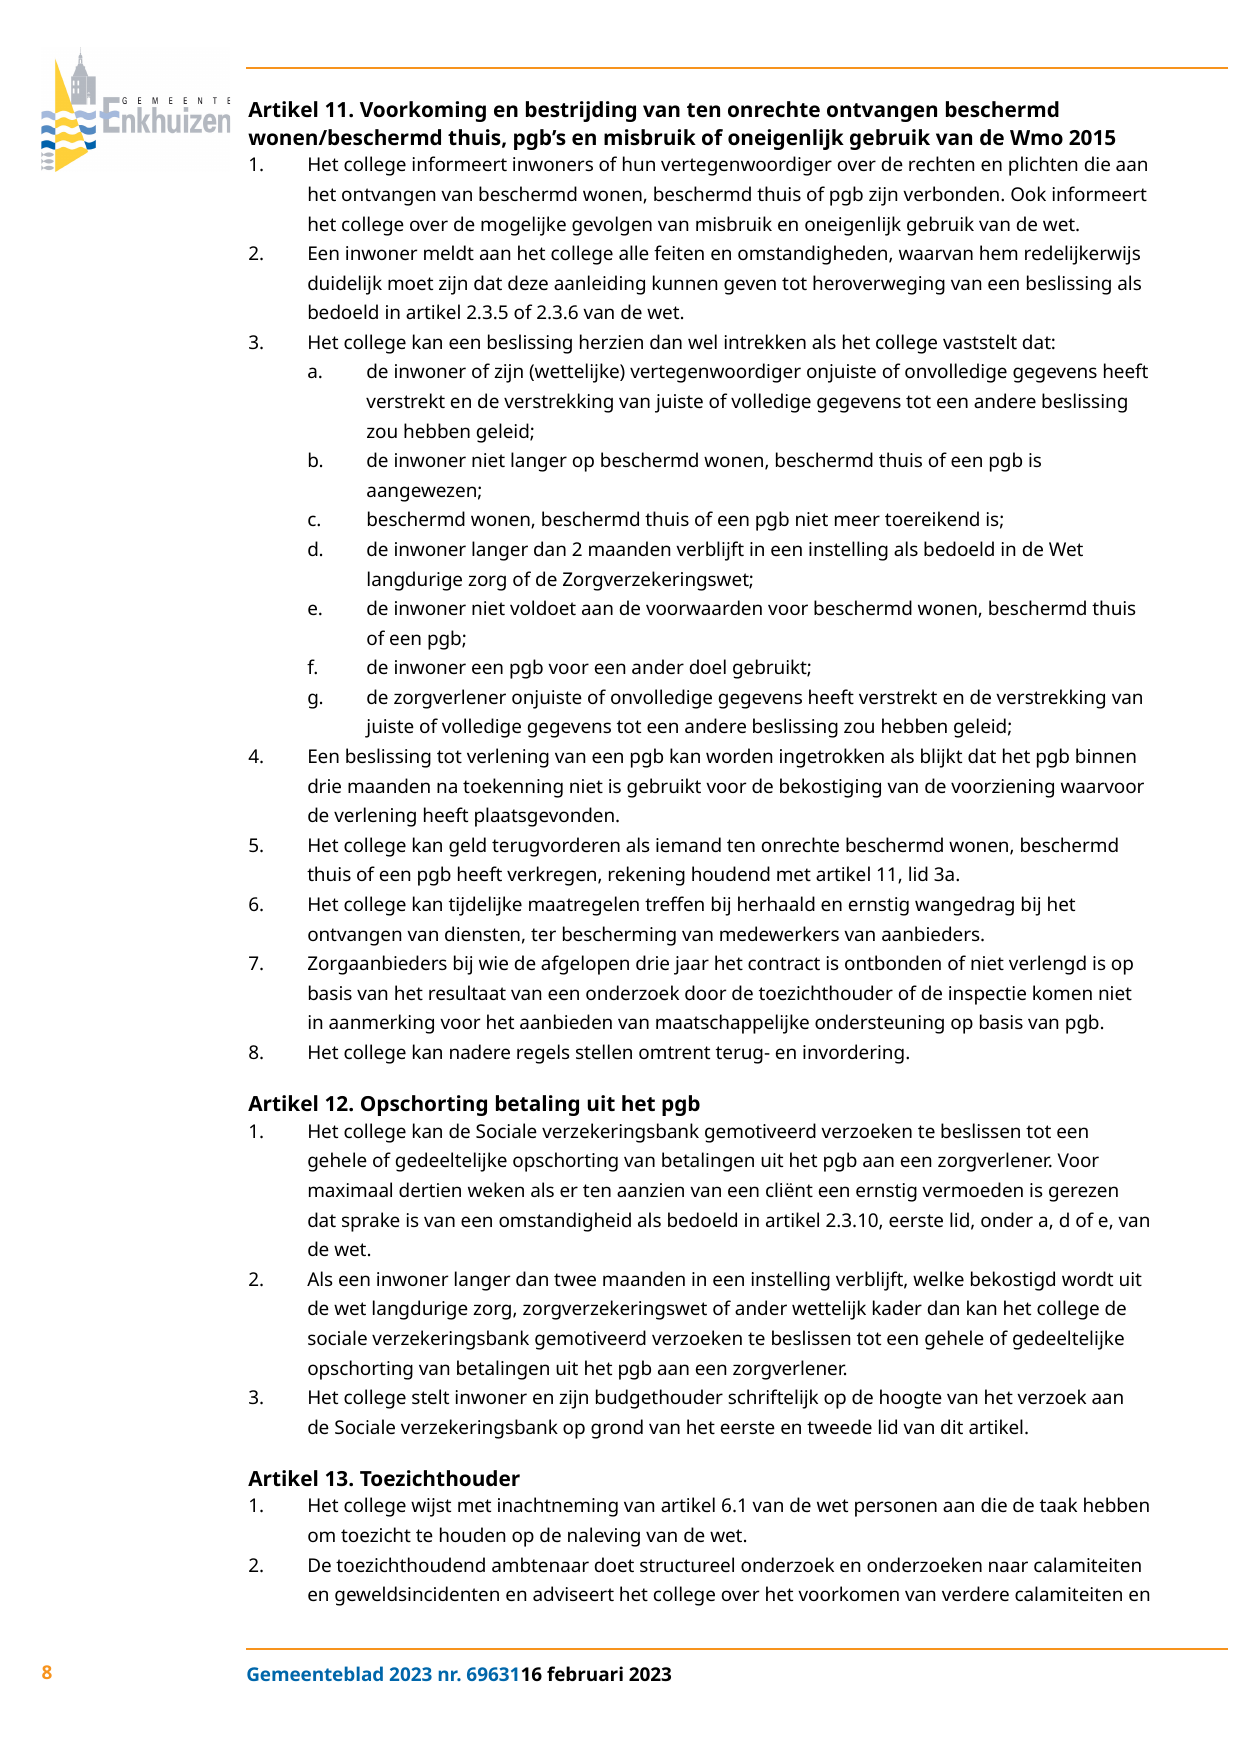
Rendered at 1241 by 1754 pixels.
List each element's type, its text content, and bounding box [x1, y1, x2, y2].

list de inwoner langer dan 2 maanden verblijft in een instelling als bedoeld in de Wet langdurige zorg of de Zorgverzekeringswet; [307, 536, 1152, 592]
list beschermd wonen, beschermd thuis of een pgb niet meer toereikend is; [307, 507, 1152, 532]
list Als een inwoner langer dan twee maanden in een instelling verblijft, welke bekostigd wordt uit de wet langdurige zorg, zorgverzekeringswet of ander wettelijk kader dan kan het college de sociale verzekeringsbank gemotiveerd verzoeken te beslissen tot een gehele of gedeeltelijke opschorting van betalingen uit het pgb aan een zorgverlener. [248, 1266, 1152, 1380]
list de zorgverlener onjuiste of onvolledige gegevens heeft verstrekt en de verstrekking van juiste of volledige gegevens tot een andere beslissing zou hebben geleid; [307, 684, 1152, 739]
list Het college kan de Sociale verzekeringsbank gemotiveerd verzoeken te beslissen tot een gehele of gedeeltelijke opschorting van betalingen uit het pgb aan een zorgverlener. Voor maximaal dertien weken als er ten aanzien van een cliënt een ernstig vermoeden is gerezen dat sprake is van een omstandigheid als bedoeld in artikel 2.3.10, eerste lid, onder a, d of e, van de wet. [248, 1118, 1152, 1262]
list Het college informeert inwoners of hun vertegenwoordiger over de rechten en plichten die aan het ontvangen van beschermd wonen, beschermd thuis of pgb zijn verbonden. Ook informeert het college over de mogelijke gevolgen van misbruik en oneigenlijk gebruik van de wet. [248, 152, 1152, 237]
list Een inwoner meldt aan het college alle feiten en omstandigheden, waarvan hem redelijkerwijs duidelijk moet zijn dat deze aanleiding kunnen geven tot heroverweging van een beslissing als bedoeld in artikel 2.3.5 of 2.3.6 van de wet. [248, 240, 1152, 325]
list Het college kan tijdelijke maatregelen treffen bij herhaald en ernstig wangedrag bij het ontvangen van diensten, ter bescherming van medewerkers van aanbieders. [248, 891, 1152, 947]
list Zorgaanbieders bij wie de afgelopen drie jaar het contract is ontbonden of niet verlengd is op basis van het resultaat van een onderzoek door de toezichthouder of de inspectie komen niet in aanmerking voor het aanbieden van maatschappelijke ondersteuning op basis van pgb. [248, 950, 1152, 1035]
list Een beslissing tot verlening van een pgb kan worden ingetrokken als blijkt dat het pgb binnen drie maanden na toekenning niet is gebruikt voor de bekostiging van de voorziening waarvoor de verlening heeft plaatsgevonden. [248, 743, 1152, 828]
list Het college kan een beslissing herzien dan wel intrekken als het college vaststelt dat: [248, 329, 1152, 355]
list de inwoner niet langer op beschermd wonen, beschermd thuis of een pgb is aangewezen; [307, 447, 1152, 503]
list Het college kan geld terugvorderen als iemand ten onrechte beschermd wonen, beschermd thuis of een pgb heeft verkregen, rekening houdend met artikel 11, lid 3a. [248, 832, 1152, 887]
list Het college wijst met inachtneming van artikel 6.1 van de wet personen aan die de taak hebben om toezicht te houden op de naleving van de wet. [248, 1493, 1152, 1548]
list de inwoner niet voldoet aan de voorwaarden voor beschermd wonen, beschermd thuis of een pgb; [307, 595, 1152, 651]
list Het college kan nadere regels stellen omtrent terug- en invordering. [248, 1039, 1152, 1065]
text Artikel 12. Opschorting betaling uit het pgb [248, 1089, 1152, 1118]
list de inwoner een pgb voor een ander doel gebruikt; [307, 654, 1152, 680]
text Artikel 13. Toezichthouder [248, 1464, 1152, 1493]
text Artikel 11. Voorkoming en bestrijding van ten onrechte ontvangen beschermd wonen/beschermd thuis, pgb’s en misbruik of oneigenlijk gebruik van de Wmo 2015 [248, 95, 1152, 152]
list De toezichthoudend ambtenaar doet structureel onderzoek en onderzoeken naar calamiteiten en geweldsincidenten en adviseert het college over het voorkomen van verdere calamiteiten en [248, 1552, 1152, 1607]
list de inwoner of zijn (wettelijke) vertegenwoordiger onjuiste of onvolledige gegevens heeft verstrekt en de verstrekking van juiste of volledige gegevens tot een andere beslissing zou hebben geleid; [307, 359, 1152, 444]
picture [41, 47, 231, 172]
list Het college stelt inwoner en zijn budgethouder schriftelijk op de hoogte van het verzoek aan de Sociale verzekeringsbank op grond van het eerste en tweede lid van dit artikel. [248, 1384, 1152, 1439]
